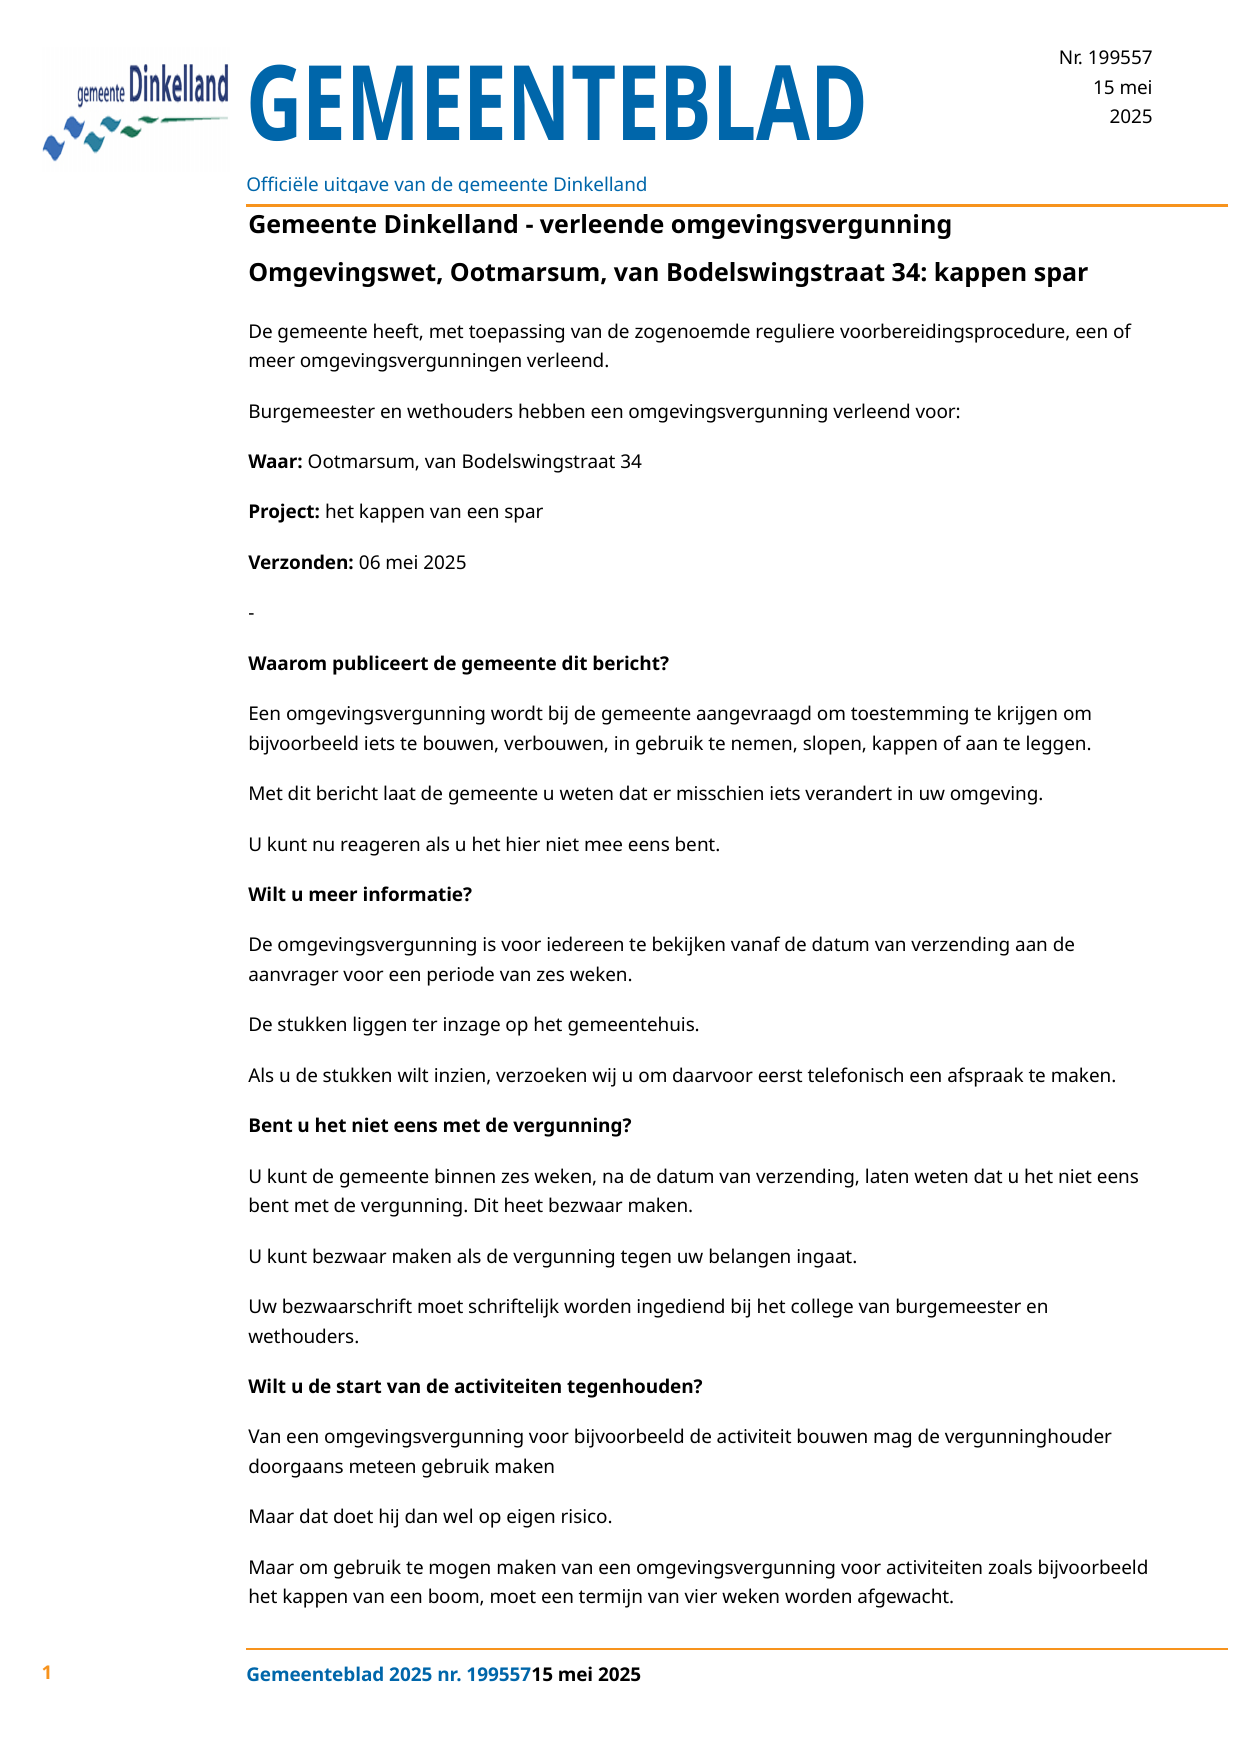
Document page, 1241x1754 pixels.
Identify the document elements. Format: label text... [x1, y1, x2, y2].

text Maar om gebruik te mogen maken van een omgevingsvergunning voor activiteiten zoals bijvoorbeeld het kappen van een boom, moet een termijn van vier weken worden afgewacht. [248, 1554, 1152, 1609]
text De omgevingsvergunning is voor iedereen te bekijken vanaf de datum van verzending aan de aanvrager voor een periode van zes weken. [248, 932, 1152, 987]
text U kunt de gemeente binnen zes weken, na de datum van verzending, laten weten dat u het niet eens bent met de vergunning. Dit heet bezwaar maken. [248, 1163, 1152, 1218]
text Een omgevingsvergunning wordt bij de gemeente aangevraagd om toestemming te krijgen om bijvoorbeeld iets te bouwen, verbouwen, in gebruik te nemen, slopen, kappen of aan te leggen. [248, 700, 1152, 756]
text Wilt u de start van de activiteiten tegenhouden? [248, 1373, 1152, 1399]
text Uw bezwaarschrift moet schriftelijk worden ingediend bij het college van burgemeester en wethouders. [248, 1293, 1152, 1349]
text Waar: Ootmarsum, van Bodelswingstraat 34 [248, 448, 1152, 474]
text U kunt nu reageren als u het hier niet mee eens bent. [248, 831, 1152, 857]
text Verzonden: 06 mei 2025 [248, 549, 1152, 575]
text Als u de stukken wilt inzien, verzoeken wij u om daarvoor eerst telefonisch een afspraak te maken. [248, 1062, 1152, 1088]
text De stukken liggen ter inzage op het gemeentehuis. [248, 1012, 1152, 1037]
text Van een omgevingsvergunning voor bijvoorbeeld de activiteit bouwen mag de vergunninghouder doorgaans meteen gebruik maken [248, 1424, 1152, 1479]
text Gemeente Dinkelland - verleende omgevingsvergunning Omgevingswet, Ootmarsum, van Bodelswingstraat 34: kappen spar [248, 207, 1152, 288]
picture [41, 47, 231, 172]
text U kunt bezwaar maken als de vergunning tegen uw belangen ingaat. [248, 1243, 1152, 1269]
text Met dit bericht laat de gemeente u weten dat er misschien iets verandert in uw omgeving. [248, 780, 1152, 806]
text Waarom publiceert de gemeente dit bericht? [248, 650, 1152, 676]
text Project: het kappen van een spar [248, 499, 1152, 524]
text Maar dat doet hij dan wel op eigen risico. [248, 1504, 1152, 1529]
text De gemeente heeft, met toepassing van de zogenoemde reguliere voorbereidingsprocedure, een of meer omgevingsvergunningen verleend. [248, 318, 1152, 373]
text - [248, 599, 1152, 625]
text Bent u het niet eens met de vergunning? [248, 1112, 1152, 1138]
text Burgemeester en wethouders hebben een omgevingsvergunning verleend voor: [248, 398, 1152, 424]
text Wilt u meer informatie? [248, 881, 1152, 907]
